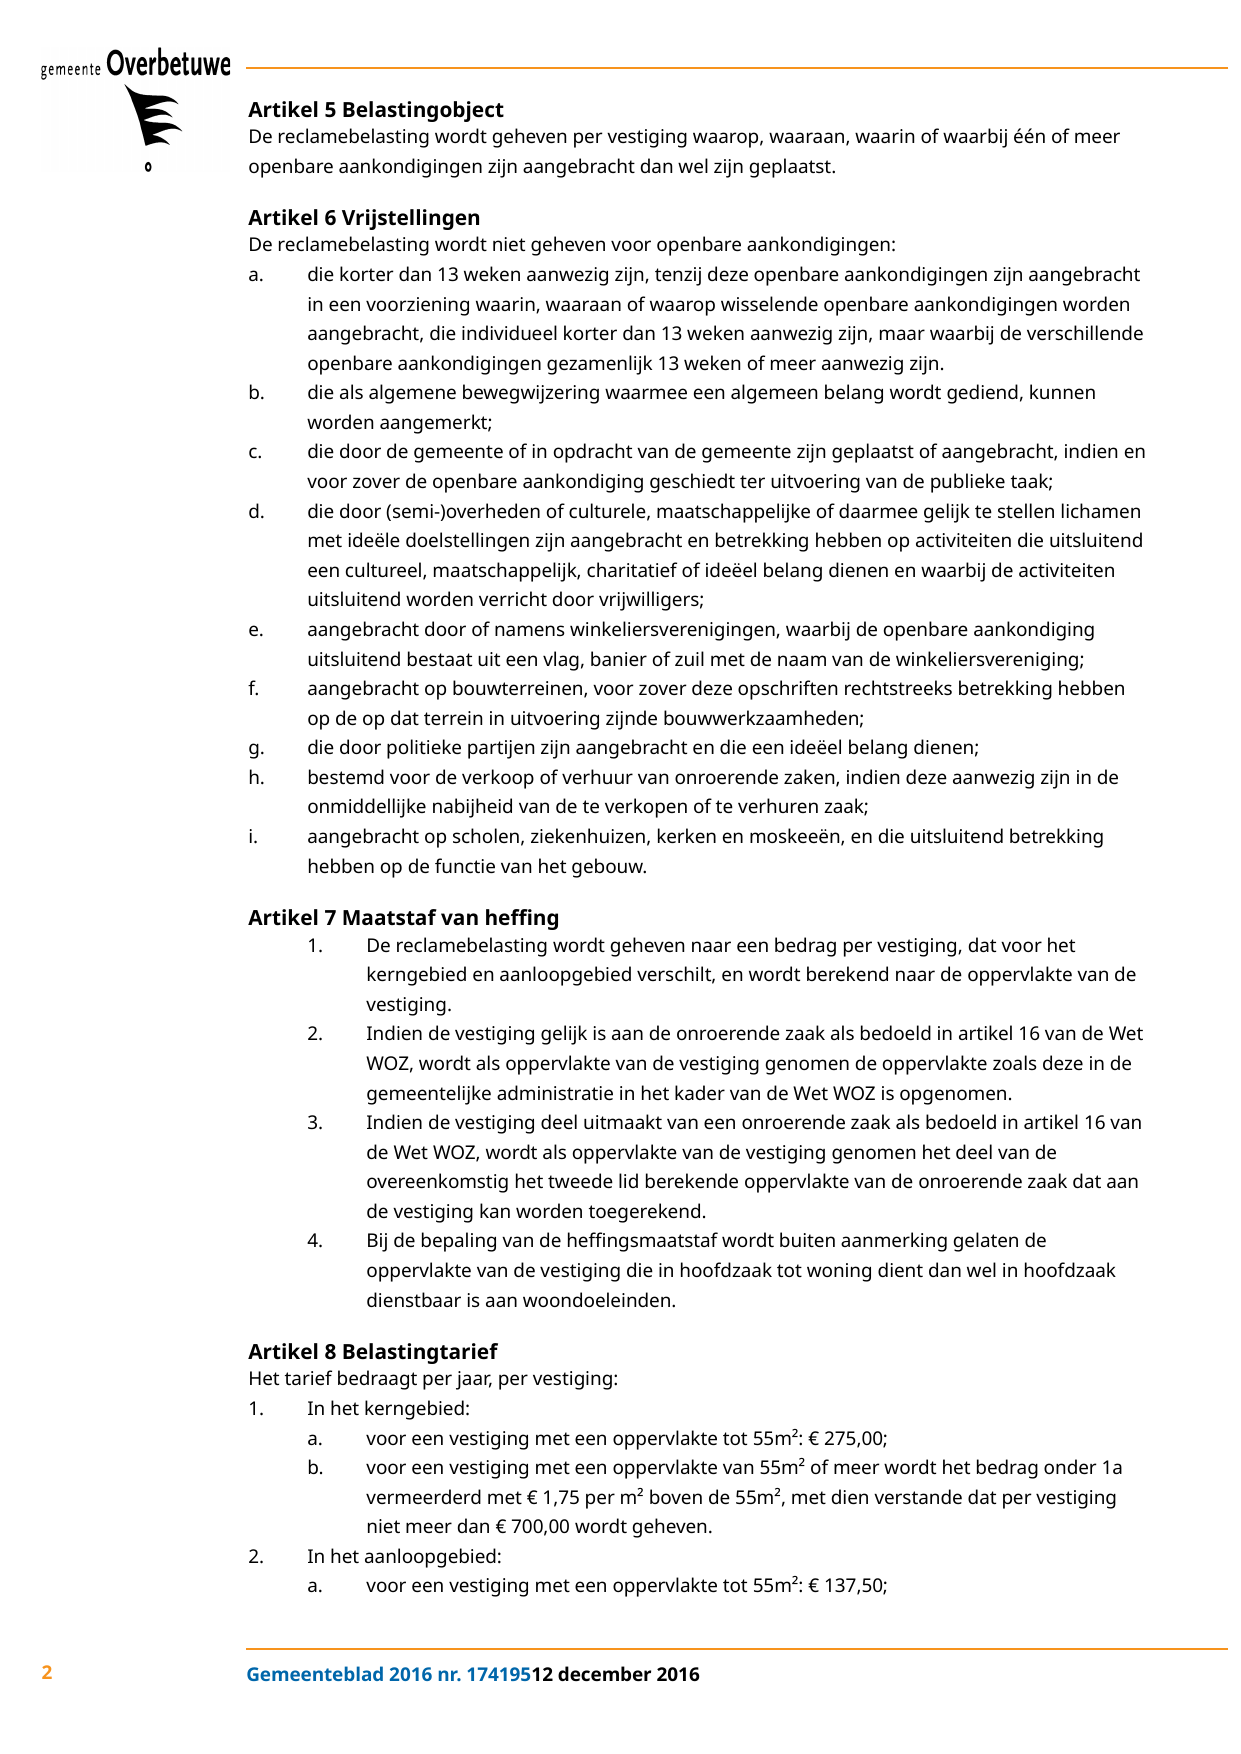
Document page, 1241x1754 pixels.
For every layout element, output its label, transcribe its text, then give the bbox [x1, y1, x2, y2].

list aangebracht door of namens winkeliersverenigingen, waarbij de openbare aankondiging uitsluitend bestaat uit een vlag, banier of zuil met de naam van de winkeliersvereniging; [248, 616, 1152, 672]
list die door (semi-)overheden of culturele, maatschappelijke of daarmee gelijk te stellen lichamen met ideële doelstellingen zijn aangebracht en betrekking hebben op activiteiten die uitsluitend een cultureel, maatschappelijk, charitatief of ideëel belang dienen en waarbij de activiteiten uitsluitend worden verricht door vrijwilligers; [248, 498, 1152, 612]
list aangebracht op bouwterreinen, voor zover deze opschriften rechtstreeks betrekking hebben op de op dat terrein in uitvoering zijnde bouwwerkzaamheden; [248, 675, 1152, 731]
text Artikel 8 Belastingtarief [248, 1337, 1152, 1366]
list Bij de bepaling van de heffingsmaatstaf wordt buiten aanmerking gelaten de oppervlakte van de vestiging die in hoofdzaak tot woning dient dan wel in hoofdzaak dienstbaar is aan woondoeleinden. [307, 1228, 1152, 1312]
text Artikel 6 Vrijstellingen [248, 203, 1152, 232]
list aangebracht op scholen, ziekenhuizen, kerken en moskeeën, en die uitsluitend betrekking hebben op de functie van het gebouw. [248, 823, 1152, 879]
list De reclamebelasting wordt geheven naar een bedrag per vestiging, dat voor het kerngebied en aanloopgebied verschilt, en wordt berekend naar de oppervlakte van de vestiging. [307, 932, 1152, 1017]
list voor een vestiging met een oppervlakte van 55m² of meer wordt het bedrag onder 1a vermeerderd met € 1,75 per m² boven de 55m², met dien verstande dat per vestiging niet meer dan € 700,00 wordt geheven. [307, 1454, 1152, 1539]
list die door politieke partijen zijn aangebracht en die een ideëel belang dienen; [248, 734, 1152, 760]
list die als algemene bewegwijzering waarmee een algemeen belang wordt gediend, kunnen worden aangemerkt; [248, 379, 1152, 435]
picture [41, 47, 231, 172]
text De reclamebelasting wordt geheven per vestiging waarop, waaraan, waarin of waarbij één of meer openbare aankondigingen zijn aangebracht dan wel zijn geplaatst. [248, 123, 1152, 178]
text Artikel 5 Belastingobject [248, 95, 1152, 123]
list die korter dan 13 weken aanwezig zijn, tenzij deze openbare aankondigingen zijn aangebracht in een voorziening waarin, waaraan of waarop wisselende openbare aankondigingen worden aangebracht, die individueel korter dan 13 weken aanwezig zijn, maar waarbij de verschillende openbare aankondigingen gezamenlijk 13 weken of meer aanwezig zijn. [248, 261, 1152, 376]
list voor een vestiging met een oppervlakte tot 55m²: € 137,50; [307, 1573, 1152, 1598]
list bestemd voor de verkoop of verhuur van onroerende zaken, indien deze aanwezig zijn in de onmiddellijke nabijheid van de te verkopen of te verhuren zaak; [248, 764, 1152, 819]
list In het kerngebied: [248, 1395, 1152, 1421]
list Indien de vestiging deel uitmaakt van een onroerende zaak als bedoeld in artikel 16 van de Wet WOZ, wordt als oppervlakte van de vestiging genomen het deel van de overeenkomstig het tweede lid berekende oppervlakte van de onroerende zaak dat aan de vestiging kan worden toegerekend. [307, 1109, 1152, 1224]
text Het tarief bedraagt per jaar, per vestiging: [248, 1366, 1152, 1391]
list In het aanloopgebied: [248, 1543, 1152, 1569]
list voor een vestiging met een oppervlakte tot 55m²: € 275,00; [307, 1425, 1152, 1451]
text De reclamebelasting wordt niet geheven voor openbare aankondigingen: [248, 232, 1152, 257]
list Indien de vestiging gelijk is aan de onroerende zaak als bedoeld in artikel 16 van de Wet WOZ, wordt als oppervlakte van de vestiging genomen de oppervlakte zoals deze in de gemeentelijke administratie in het kader van de Wet WOZ is opgenomen. [307, 1021, 1152, 1105]
list die door de gemeente of in opdracht van de gemeente zijn geplaatst of aangebracht, indien en voor zover de openbare aankondiging geschiedt ter uitvoering van de publieke taak; [248, 439, 1152, 494]
text Artikel 7 Maatstaf van heffing [248, 903, 1152, 932]
